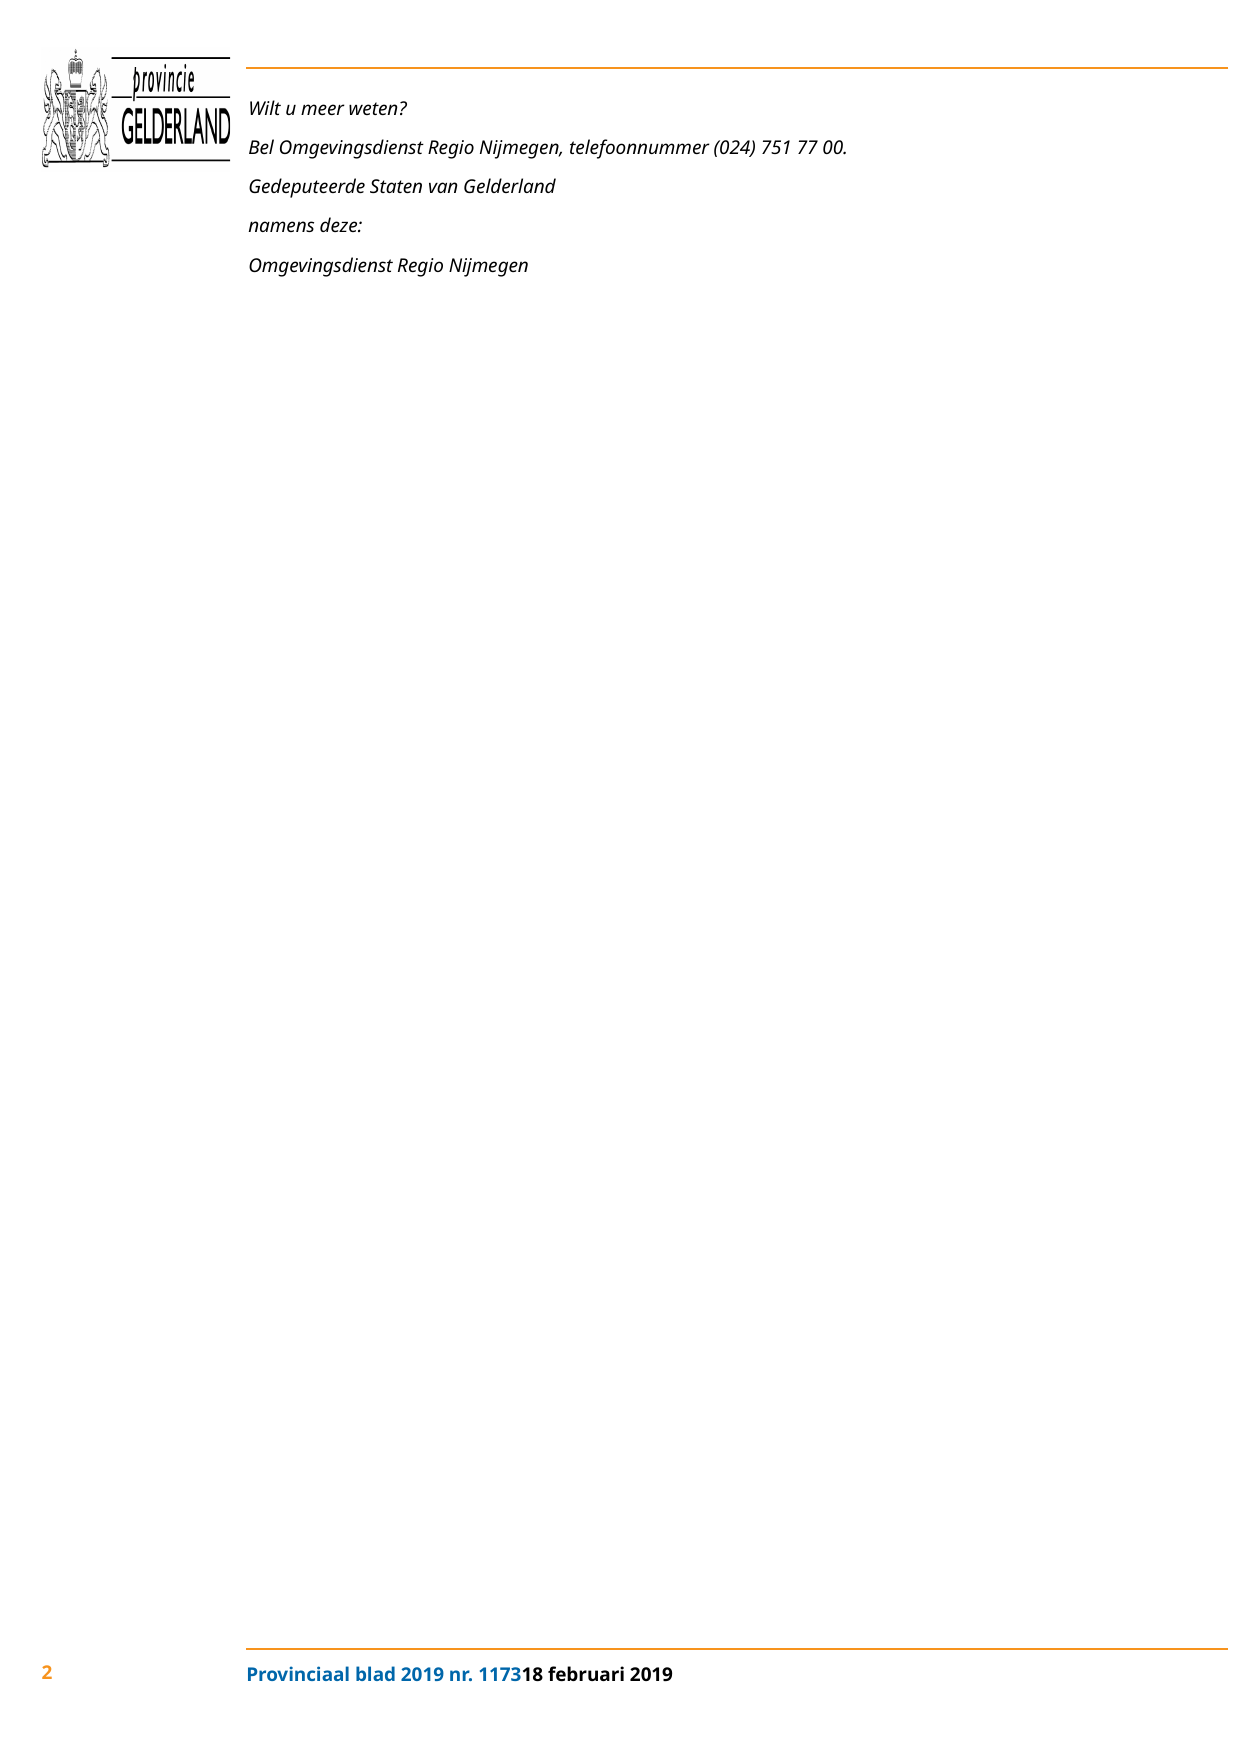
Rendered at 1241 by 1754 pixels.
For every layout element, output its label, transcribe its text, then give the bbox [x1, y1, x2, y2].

text Wilt u meer weten? [248, 95, 1152, 121]
text Bel Omgevingsdienst Regio Nijmegen, telefoonnummer (024) 751 77 00. [248, 134, 1152, 160]
text namens deze: [248, 213, 1152, 238]
text Gedeputeerde Staten van Gelderland [248, 173, 1152, 199]
text Omgevingsdienst Regio Nijmegen [248, 252, 1152, 278]
picture [41, 47, 231, 172]
